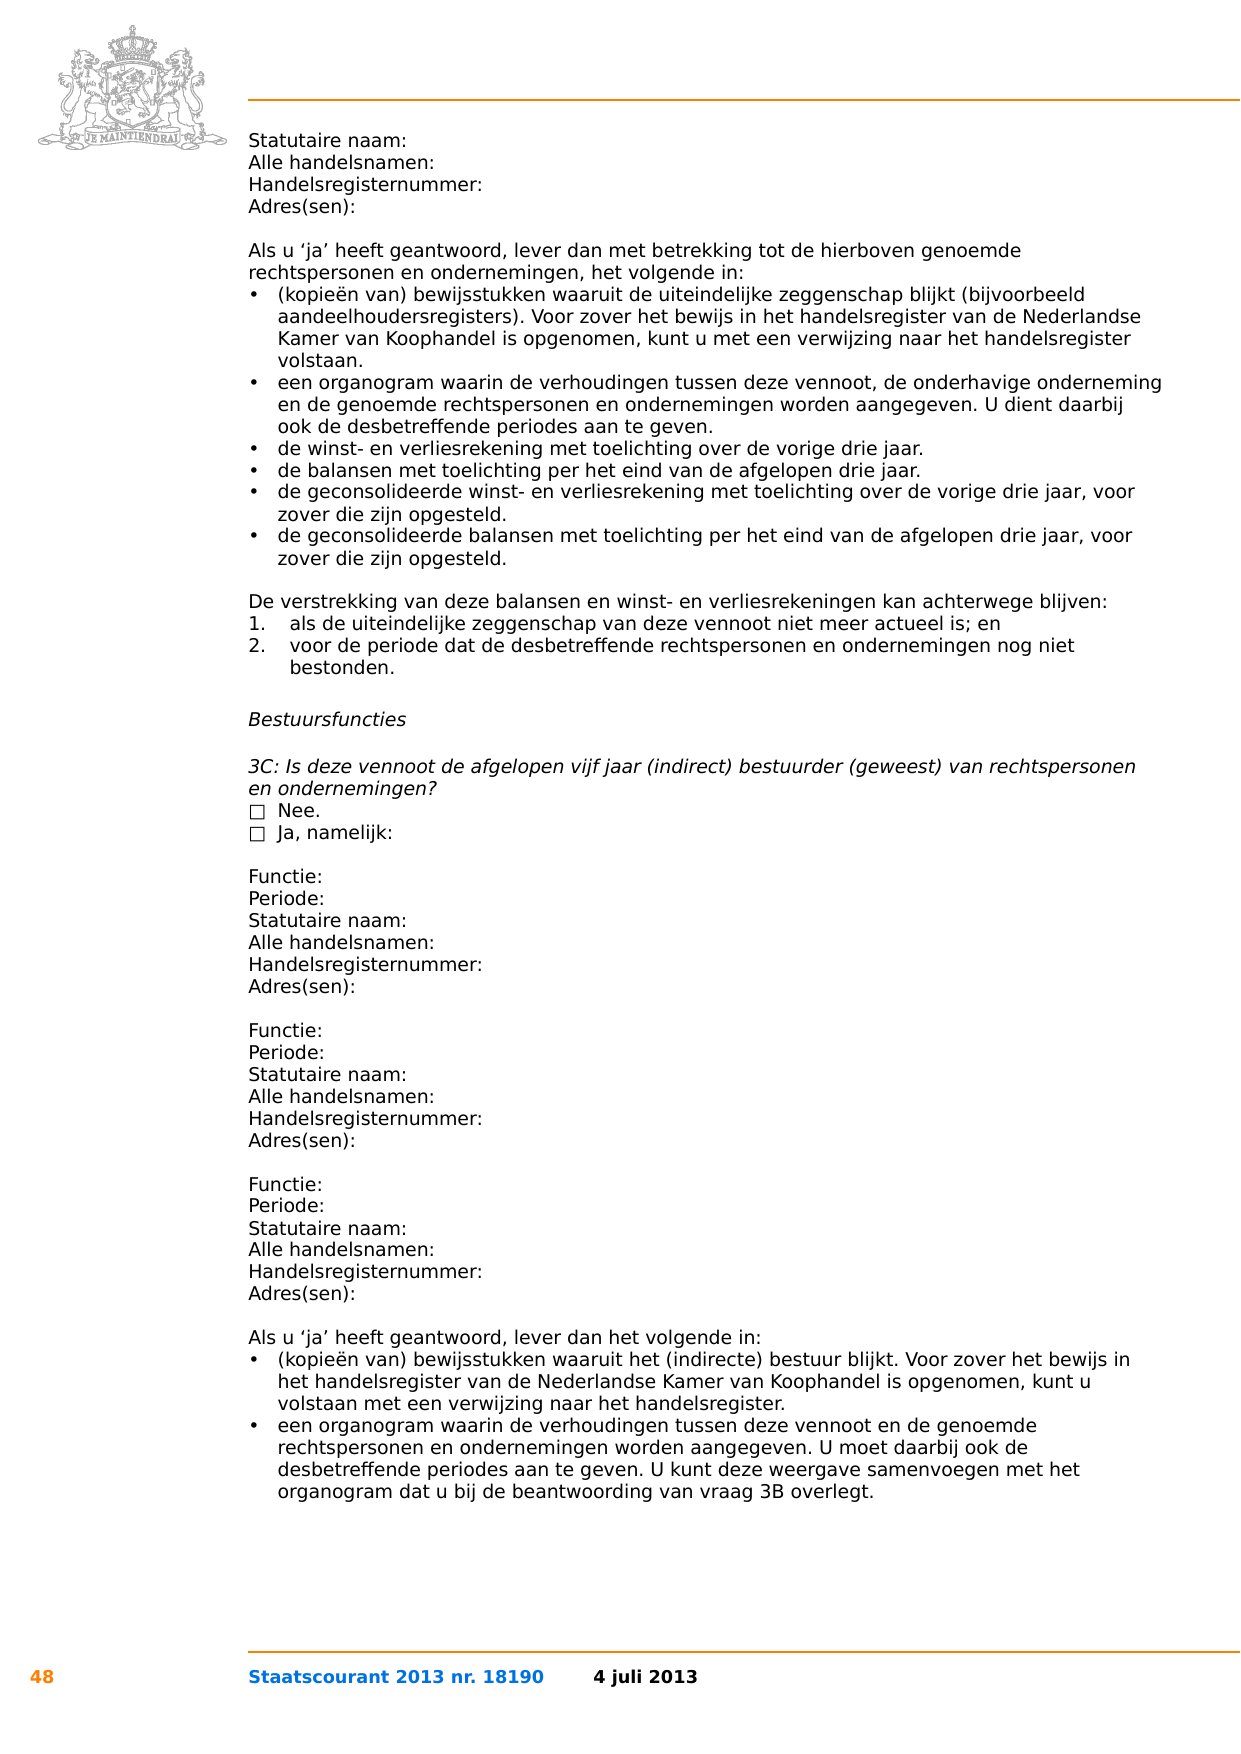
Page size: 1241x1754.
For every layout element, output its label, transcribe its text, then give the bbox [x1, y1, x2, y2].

subtitle Bestuursfuncties [248, 709, 1163, 731]
text Handelsregisternummer: [248, 1261, 1163, 1283]
text Periode: [248, 888, 1163, 910]
text • de geconsolideerde winst- en verliesrekening met toelichting over de vorige drie jaar, voor zover die zijn opgesteld. [248, 481, 1163, 525]
text Statutaire naam: [248, 130, 1163, 152]
text Periode: [248, 1042, 1163, 1064]
text • een organogram waarin de verhoudingen tussen deze vennoot en de genoemde rechtspersonen en ondernemingen worden aangegeven. U moet daarbij ook de desbetreffende periodes aan te geven. U kunt deze weergave samenvoegen met het organogram dat u bij de beantwoording van vraag 3B overlegt. [248, 1415, 1163, 1503]
text 1. als de uiteindelijke zeggenschap van deze vennoot niet meer actueel is; en [248, 613, 1163, 635]
text • (kopieën van) bewijsstukken waaruit de uiteindelijke zeggenschap blijkt (bijvoorbeeld aandeelhoudersregisters). Voor zover het bewijs in het handelsregister van de Nederlandse Kamer van Koophandel is opgenomen, kunt u met een verwijzing naar het handelsregister volstaan. [248, 284, 1163, 372]
text Statutaire naam: [248, 910, 1163, 932]
text Functie: [248, 1020, 1163, 1042]
text Alle handelsnamen: [248, 932, 1163, 954]
text □ Ja, namelijk: [248, 822, 1163, 844]
picture [38, 25, 227, 150]
text Statutaire naam: [248, 1064, 1163, 1086]
text □ Nee. [248, 800, 1163, 822]
text Alle handelsnamen: [248, 152, 1163, 174]
text Statutaire naam: [248, 1217, 1163, 1239]
text Als u ‘ja’ heeft geantwoord, lever dan het volgende in: [248, 1327, 1163, 1349]
text • (kopieën van) bewijsstukken waaruit het (indirecte) bestuur blijkt. Voor zover het bewijs in het handelsregister van de Nederlandse Kamer van Koophandel is opgenomen, kunt u volstaan met een verwijzing naar het handelsregister. [248, 1349, 1163, 1415]
text Alle handelsnamen: [248, 1239, 1163, 1261]
text Adres(sen): [248, 1283, 1163, 1305]
text Functie: [248, 1173, 1163, 1195]
text Functie: [248, 866, 1163, 888]
subtitle 3C: Is deze vennoot de afgelopen vijf jaar (indirect) bestuurder (geweest) van rechtspersonen en ondernemingen? [248, 756, 1163, 800]
text Adres(sen): [248, 1129, 1163, 1152]
text 2. voor de periode dat de desbetreffende rechtspersonen en ondernemingen nog niet bestonden. [248, 635, 1163, 679]
text Periode: [248, 1195, 1163, 1217]
text Als u ‘ja’ heeft geantwoord, lever dan met betrekking tot de hierboven genoemde rechtspersonen en ondernemingen, het volgende in: [248, 240, 1163, 284]
text Handelsregisternummer: [248, 1108, 1163, 1129]
text Adres(sen): [248, 976, 1163, 998]
text De verstrekking van deze balansen en winst- en verliesrekeningen kan achterwege blijven: [248, 591, 1163, 613]
text • de geconsolideerde balansen met toelichting per het eind van de afgelopen drie jaar, voor zover die zijn opgesteld. [248, 525, 1163, 569]
text Handelsregisternummer: [248, 954, 1163, 976]
text • de winst- en verliesrekening met toelichting over de vorige drie jaar. [248, 437, 1163, 459]
text Adres(sen): [248, 196, 1163, 218]
text • een organogram waarin de verhoudingen tussen deze vennoot, de onderhavige onderneming en de genoemde rechtspersonen en ondernemingen worden aangegeven. U dient daarbij ook de desbetreffende periodes aan te geven. [248, 372, 1163, 437]
text • de balansen met toelichting per het eind van de afgelopen drie jaar. [248, 459, 1163, 481]
text Alle handelsnamen: [248, 1086, 1163, 1108]
text Handelsregisternummer: [248, 174, 1163, 196]
